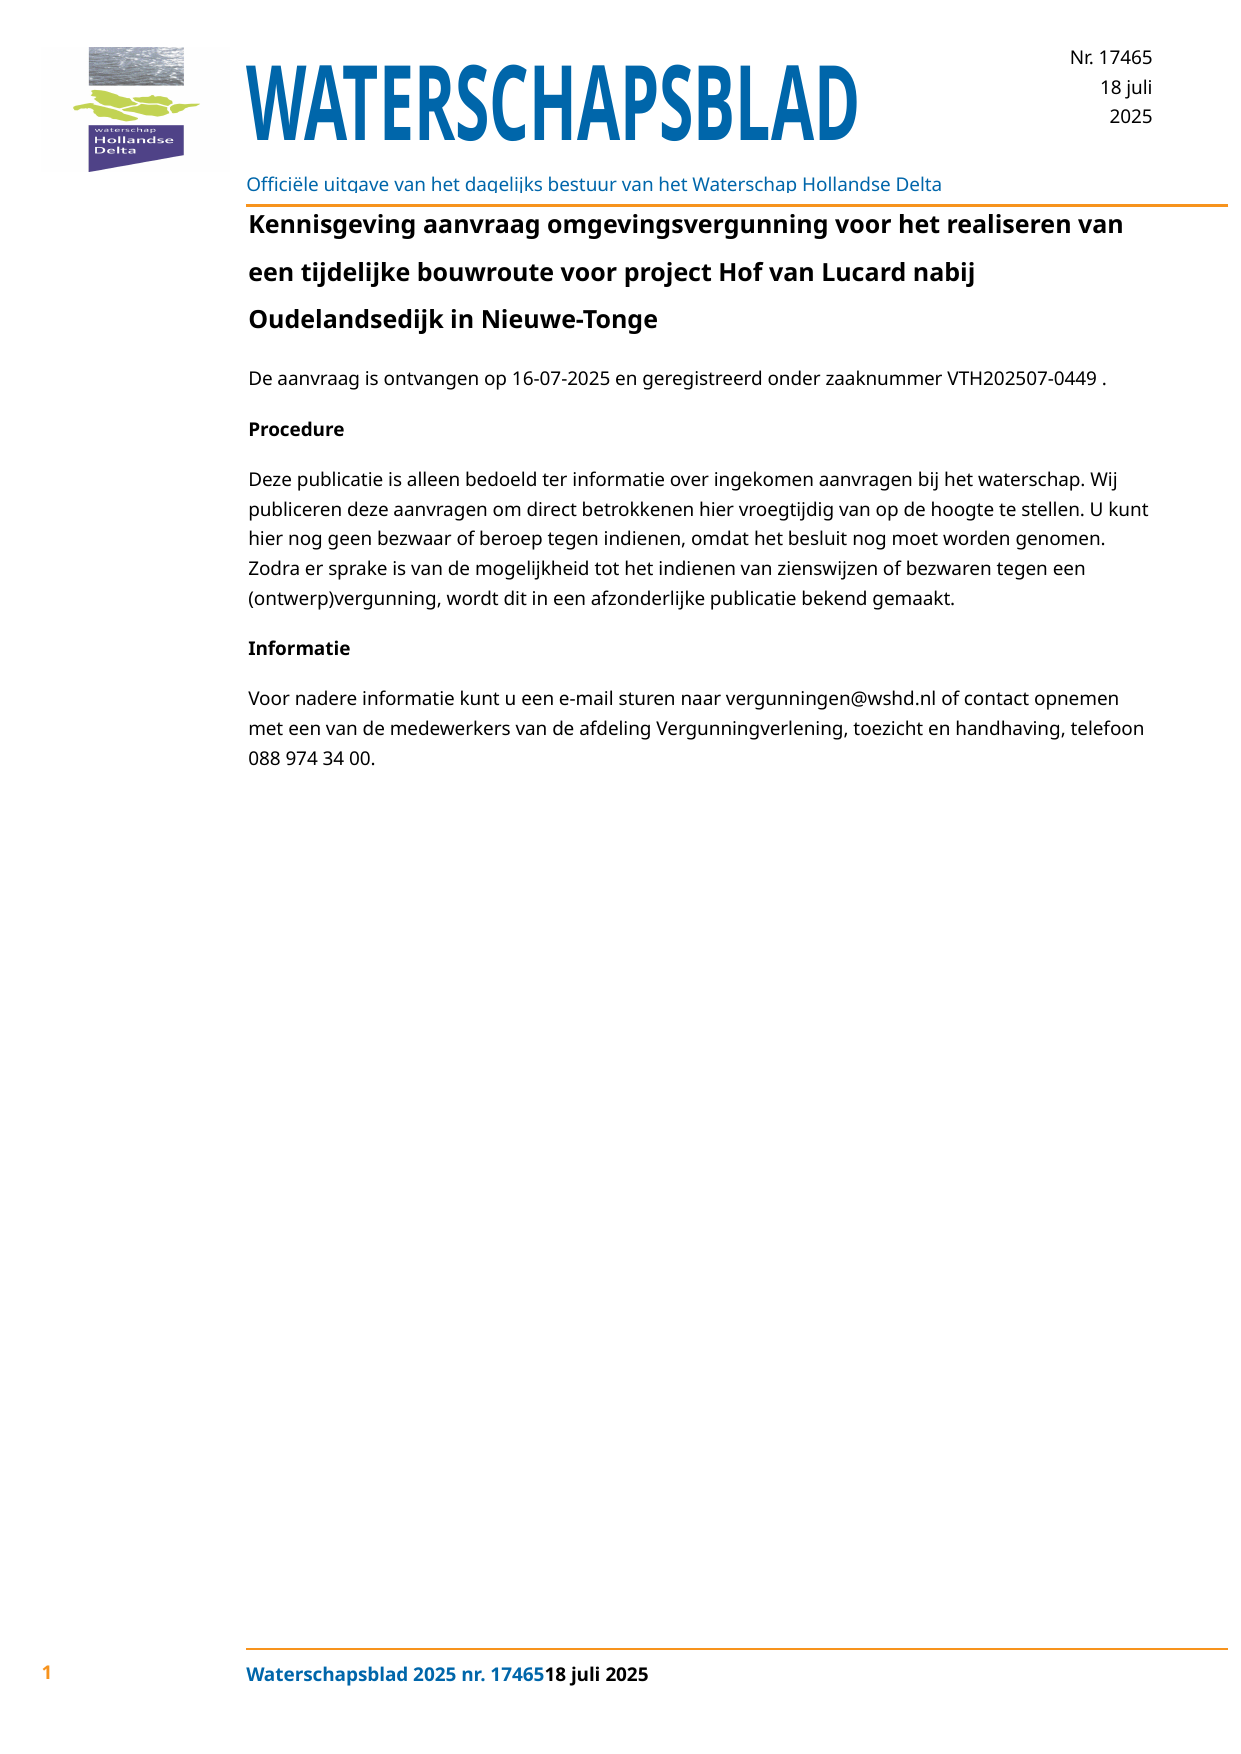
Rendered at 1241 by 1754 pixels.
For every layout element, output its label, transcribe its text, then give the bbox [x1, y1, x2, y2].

text De aanvraag is ontvangen op 16-07-2025 en geregistreerd onder zaaknummer VTH202507-0449 . [248, 366, 1152, 391]
text Deze publicatie is alleen bedoeld ter informatie over ingekomen aanvragen bij het waterschap. Wij publiceren deze aanvragen om direct betrokkenen hier vroegtijdig van op de hoogte te stellen. U kunt hier nog geen bezwaar of beroep tegen indienen, omdat het besluit nog moet worden genomen. Zodra er sprake is van de mogelijkheid tot het indienen van zienswijzen of bezwaren tegen een (ontwerp)vergunning, wordt dit in een afzonderlijke publicatie bekend gemaakt. [248, 466, 1152, 610]
text Procedure [248, 416, 1152, 442]
text Voor nadere informatie kunt u een e-mail sturen naar vergunningen@wshd.nl of contact opnemen met een van de medewerkers van de afdeling Vergunningverlening, toezicht en handhaving, telefoon 088 974 34 00. [248, 686, 1152, 770]
picture [41, 47, 231, 172]
text Kennisgeving aanvraag omgevingsvergunning voor het realiseren van een tijdelijke bouwroute voor project Hof van Lucard nabij Oudelandsedijk in Nieuwe-Tonge [248, 207, 1152, 336]
text Informatie [248, 635, 1152, 661]
